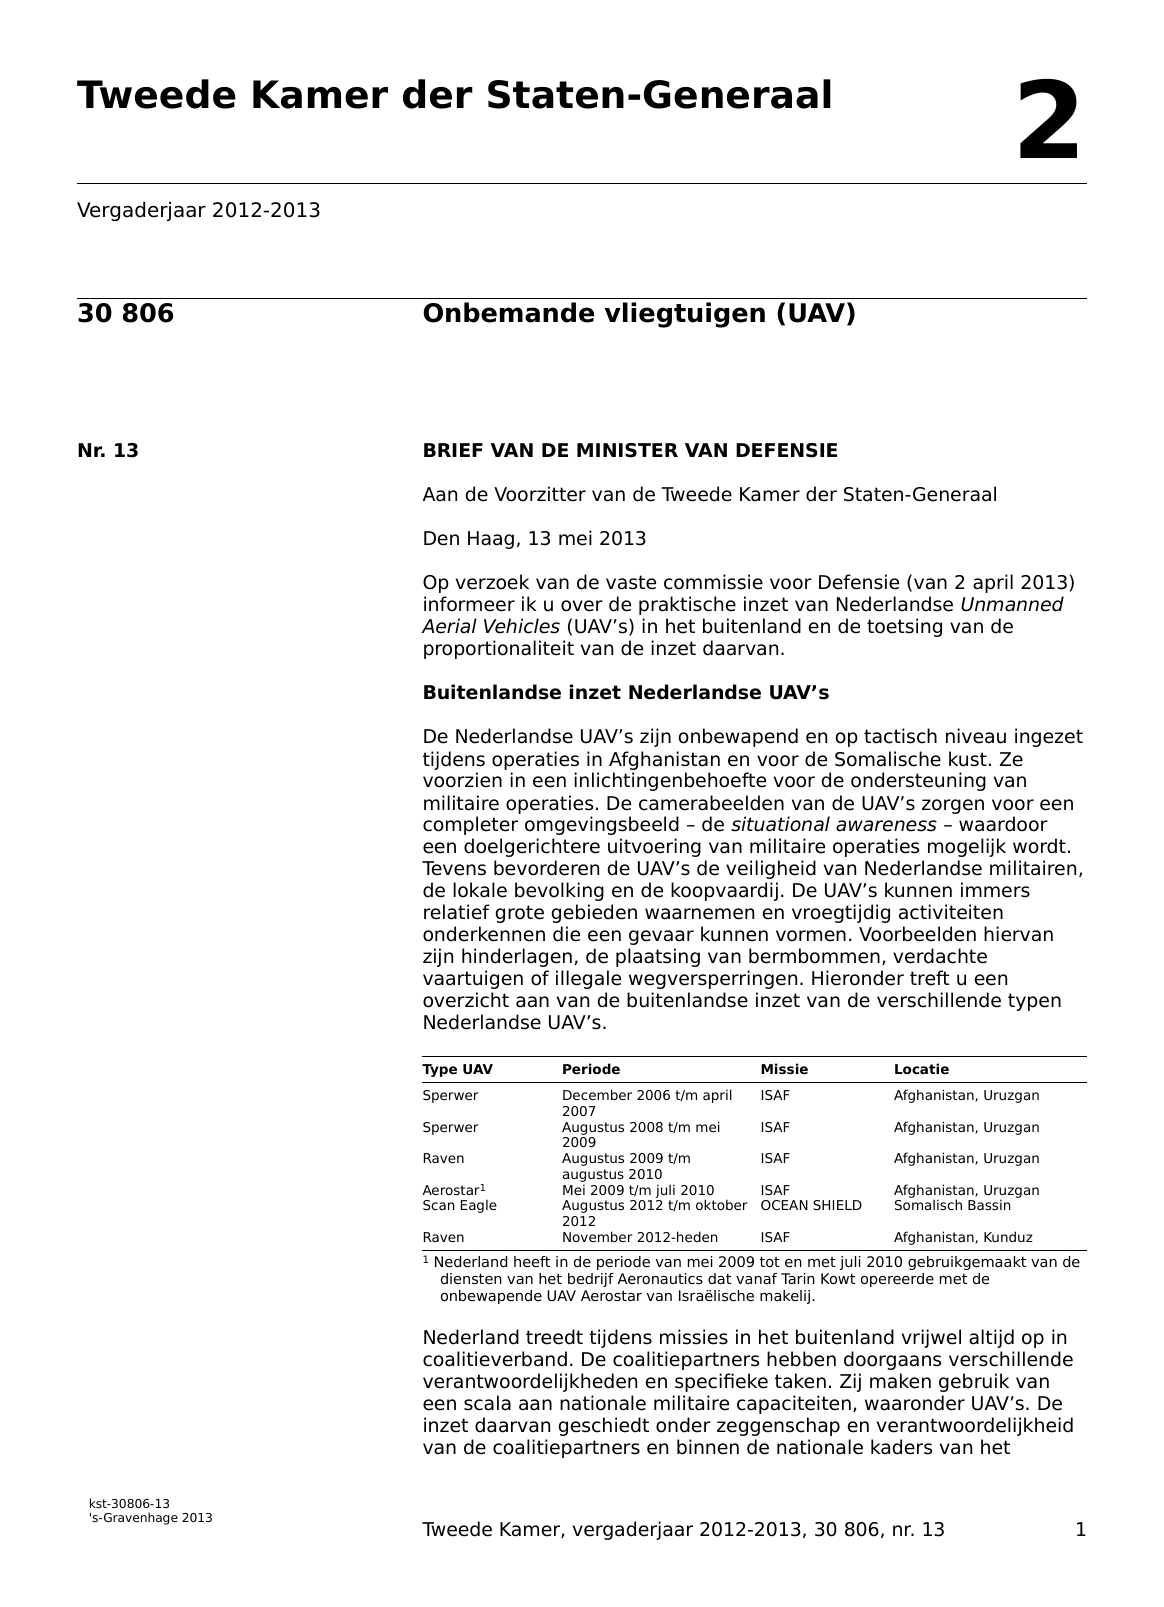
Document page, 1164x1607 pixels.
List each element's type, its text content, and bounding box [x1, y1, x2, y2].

table_cell Afghanistan, Uruzgan [888, 1119, 1087, 1151]
table_cell Afghanistan, Kunduz [888, 1230, 1087, 1250]
table_cell ISAF [754, 1151, 888, 1182]
table_cell November 2012-heden [556, 1230, 754, 1250]
text De Nederlandse UAV’s zijn onbewapend en op tactisch niveau ingezet tijdens operaties in Afghanistan en voor de Somalische kust. Ze voorzien in een inlichtingenbehoefte voor de ondersteuning van militaire operaties. De camerabeelden van de UAV’s zorgen voor een completer omgevingsbeeld – de situational awareness – waardoor een doelgerichtere uitvoering van militaire operaties mogelijk wordt. Tevens bevorderen de UAV’s de veiligheid van Nederlandse militairen, de lokale bevolking en de koopvaardij. De UAV’s kunnen immers relatief grote gebieden waarnemen en vroegtijdig activiteiten onderkennen die een gevaar kunnen vormen. Voorbeelden hiervan zijn hinderlagen, de plaatsing van bermbommen, verdachte vaartuigen of illegale wegversperringen. Hieronder treft u een overzicht aan van de buitenlandse inzet van de verschillende typen Nederlandse UAV’s. [422, 726, 1087, 1034]
table_cell ISAF [754, 1119, 888, 1151]
text Aan de Voorzitter van de Tweede Kamer der Staten-Generaal [422, 484, 1087, 506]
table_cell Afghanistan, Uruzgan [888, 1182, 1087, 1198]
table_header Locatie [888, 1057, 1087, 1082]
text kst-30806-13 [88, 1497, 323, 1511]
table_header Missie [754, 1057, 888, 1082]
table_cell Somalisch Bassin [888, 1198, 1087, 1229]
text Nederland treedt tijdens missies in het buitenland vrijwel altijd op in coalitieverband. De coalitiepartners hebben doorgaans verschillende verantwoordelijkheden en specifieke taken. Zij maken gebruik van een scala aan nationale militaire capaciteiten, waaronder UAV’s. De inzet daarvan geschiedt onder zeggenschap en verantwoordelijkheid van de coalitiepartners en binnen de nationale kaders van het [422, 1327, 1087, 1458]
table_cell Augustus 2012 t/m oktober 2012 [556, 1198, 754, 1229]
table_header 2 [886, 59, 1087, 183]
table_cell ISAF [754, 1230, 888, 1250]
text 's-Gravenhage 2013 [88, 1511, 323, 1525]
table_cell OCEAN SHIELD [754, 1198, 888, 1229]
table_cell Mei 2009 t/m juli 2010 [556, 1182, 754, 1198]
table_header Type UAV [422, 1057, 556, 1082]
table_header Periode [556, 1057, 754, 1082]
table_cell Scan Eagle [422, 1198, 556, 1229]
table_cell Augustus 2009 t/m augustus 2010 [556, 1151, 754, 1182]
table_cell Sperwer [422, 1119, 556, 1151]
subtitle Buitenlandse inzet Nederlandse UAV’s [422, 682, 1087, 704]
subtitle Nr. 13 BRIEF VAN DE MINISTER VAN DEFENSIE [77, 440, 1087, 462]
table_cell December 2006 t/m april 2007 [556, 1083, 754, 1119]
table_cell Afghanistan, Uruzgan [888, 1083, 1087, 1119]
table_cell Raven [422, 1151, 556, 1182]
subtitle 30 806 Onbemande vliegtuigen (UAV) [77, 299, 1087, 329]
table_cell Afghanistan, Uruzgan [888, 1151, 1087, 1182]
table_header Tweede Kamer der Staten-Generaal [77, 59, 886, 183]
table_cell 1 Nederland heeft in de periode van mei 2009 tot en met juli 2010 gebruikgemaakt van de diensten van het bedrijf Aeronautics dat vanaf Tarin Kowt opereerde met de onbewapende UAV Aerostar van Israëlische makelij. [422, 1251, 1087, 1304]
table_cell Raven [422, 1230, 556, 1250]
table_cell Augustus 2008 t/m mei 2009 [556, 1119, 754, 1151]
table_cell ISAF [754, 1083, 888, 1119]
table_cell Sperwer [422, 1083, 556, 1119]
text Den Haag, 13 mei 2013 [422, 528, 1087, 550]
table_cell Vergaderjaar 2012-2013 [77, 184, 1087, 298]
table_cell Aerostar1 [422, 1182, 556, 1198]
text Op verzoek van de vaste commissie voor Defensie (van 2 april 2013) informeer ik u over de praktische inzet van Nederlandse Unmanned Aerial Vehicles (UAV’s) in het buitenland en de toetsing van de proportionaliteit van de inzet daarvan. [422, 572, 1087, 660]
table_cell ISAF [754, 1182, 888, 1198]
